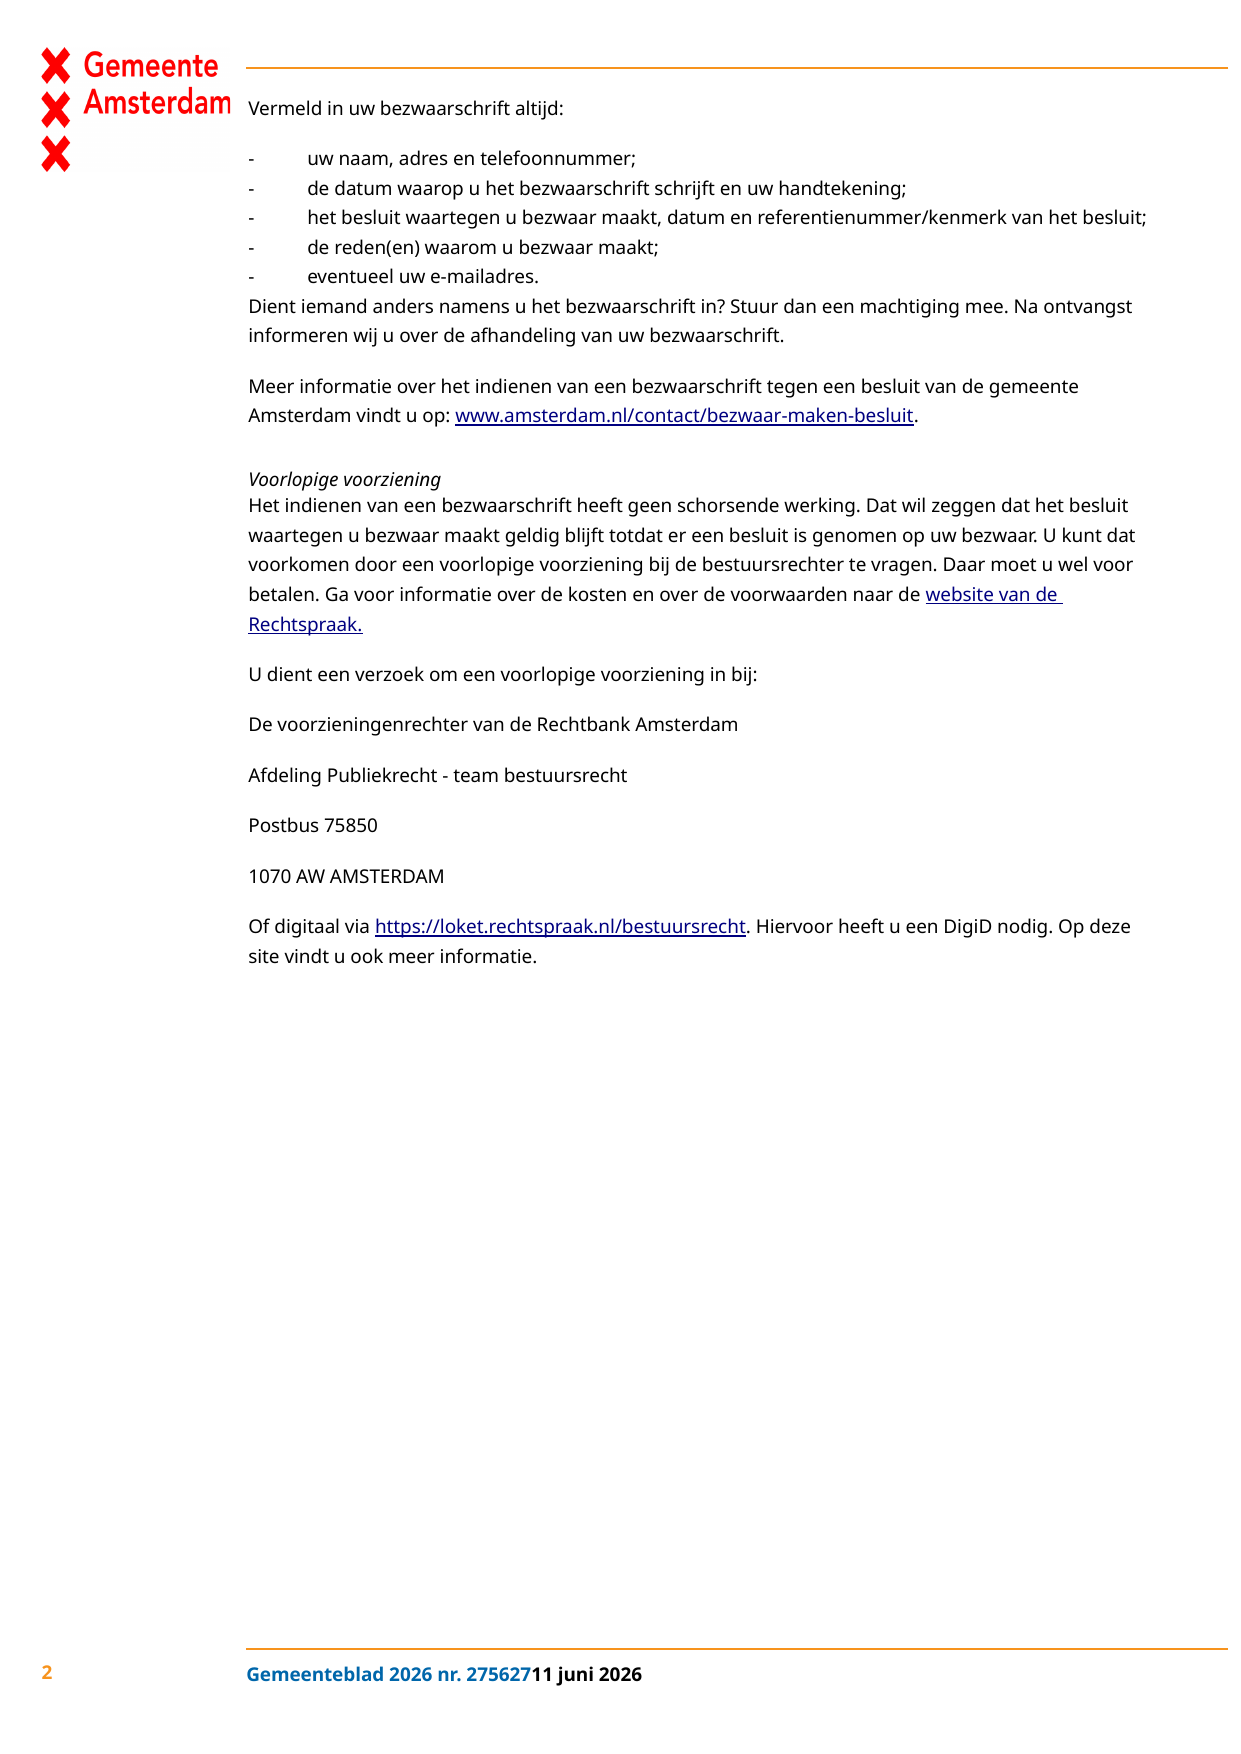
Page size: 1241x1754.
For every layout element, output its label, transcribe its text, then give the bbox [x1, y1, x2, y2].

text Postbus 75850 [248, 812, 1152, 838]
text 1070 AW AMSTERDAM [248, 863, 1152, 888]
text Afdeling Publiekrecht - team bestuursrecht [248, 762, 1152, 788]
list de datum waarop u het bezwaarschrift schrijft en uw handtekening; [248, 175, 1152, 201]
text Vermeld in uw bezwaarschrift altijd: [248, 95, 1152, 121]
list de reden(en) waarom u bezwaar maakt; [248, 234, 1152, 260]
text Of digitaal via https://loket.rechtspraak.nl/bestuursrecht. Hiervoor heeft u een DigiD nodig. Op deze site vindt u ook meer informatie. [248, 913, 1152, 968]
text U dient een verzoek om een voorlopige voorziening in bij: [248, 661, 1152, 687]
text Voorlopige voorziening [248, 467, 1152, 492]
text Meer informatie over het indienen van een bezwaarschrift tegen een besluit van de gemeente Amsterdam vindt u op: www.amsterdam.nl/contact/bezwaar-maken-besluit. [248, 373, 1152, 428]
picture [41, 47, 231, 172]
text Dient iemand anders namens u het bezwaarschrift in? Stuur dan een machtiging mee. Na ontvangst informeren wij u over de afhandeling van uw bezwaarschrift. [248, 293, 1152, 348]
text Het indienen van een bezwaarschrift heeft geen schorsende werking. Dat wil zeggen dat het besluit waartegen u bezwaar maakt geldig blijft totdat er een besluit is genomen op uw bezwaar. U kunt dat voorkomen door een voorlopige voorziening bij de bestuursrechter te vragen. Daar moet u wel voor betalen. Ga voor informatie over de kosten en over de voorwaarden naar de website van de Rechtspraak. [248, 492, 1152, 636]
list eventueel uw e-mailadres. [248, 263, 1152, 289]
list uw naam, adres en telefoonnummer; [248, 145, 1152, 171]
list het besluit waartegen u bezwaar maakt, datum en referentienummer/kenmerk van het besluit; [248, 204, 1152, 230]
text De voorzieningenrechter van de Rechtbank Amsterdam [248, 712, 1152, 737]
